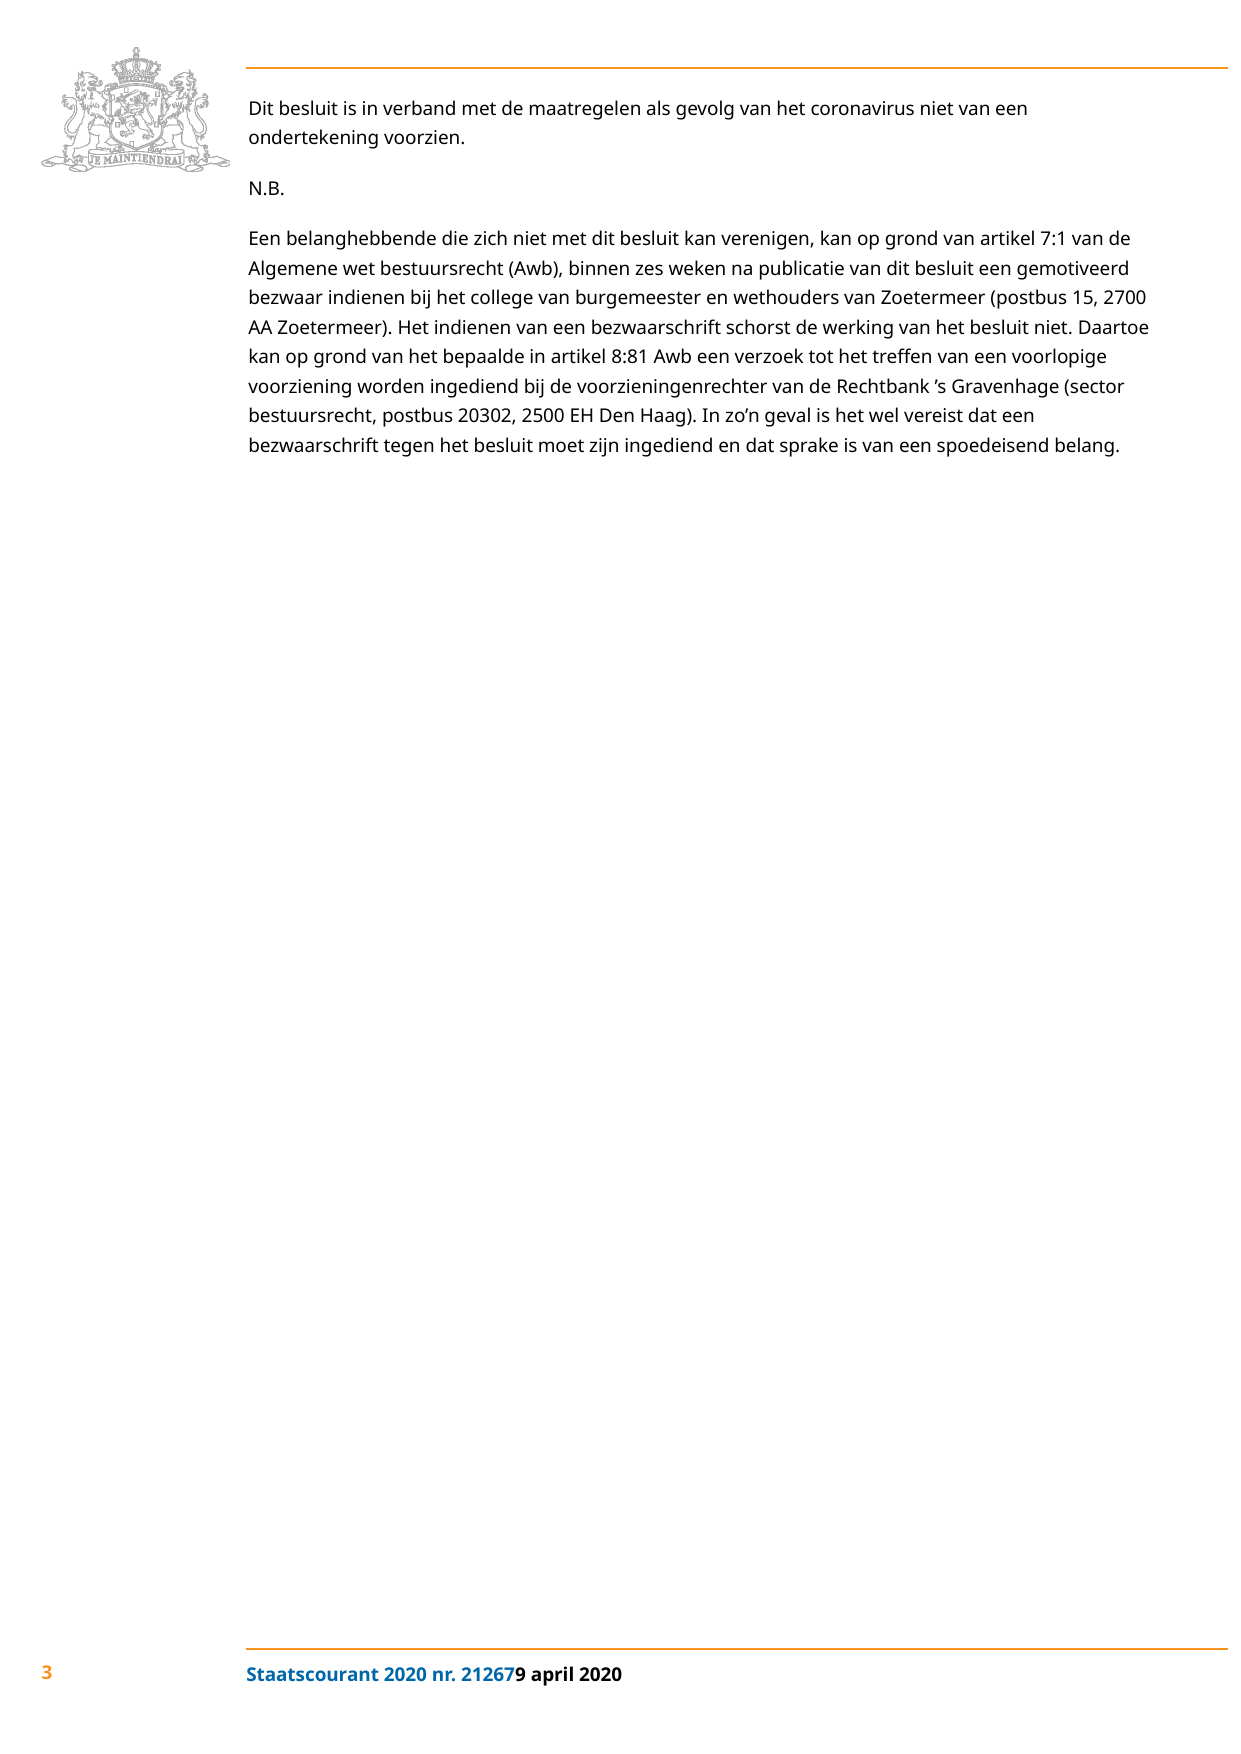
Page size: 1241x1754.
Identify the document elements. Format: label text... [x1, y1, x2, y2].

text Een belanghebbende die zich niet met dit besluit kan verenigen, kan op grond van artikel 7:1 van de Algemene wet bestuursrecht (Awb), binnen zes weken na publicatie van dit besluit een gemotiveerd bezwaar indienen bij het college van burgemeester en wethouders van Zoetermeer (postbus 15, 2700 AA Zoetermeer). Het indienen van een bezwaarschrift schorst de werking van het besluit niet. Daartoe kan op grond van het bepaalde in artikel 8:81 Awb een verzoek tot het treffen van een voorlopige voorziening worden ingediend bij de voorzieningenrechter van de Rechtbank ’s Gravenhage (sector bestuursrecht, postbus 20302, 2500 EH Den Haag). In zo’n geval is het wel vereist dat een bezwaarschrift tegen het besluit moet zijn ingediend en dat sprake is van een spoedeisend belang. [248, 225, 1152, 458]
picture [41, 47, 231, 172]
text Dit besluit is in verband met de maatregelen als gevolg van het coronavirus niet van een ondertekening voorzien. [248, 95, 1152, 150]
text N.B. [248, 175, 1152, 201]
